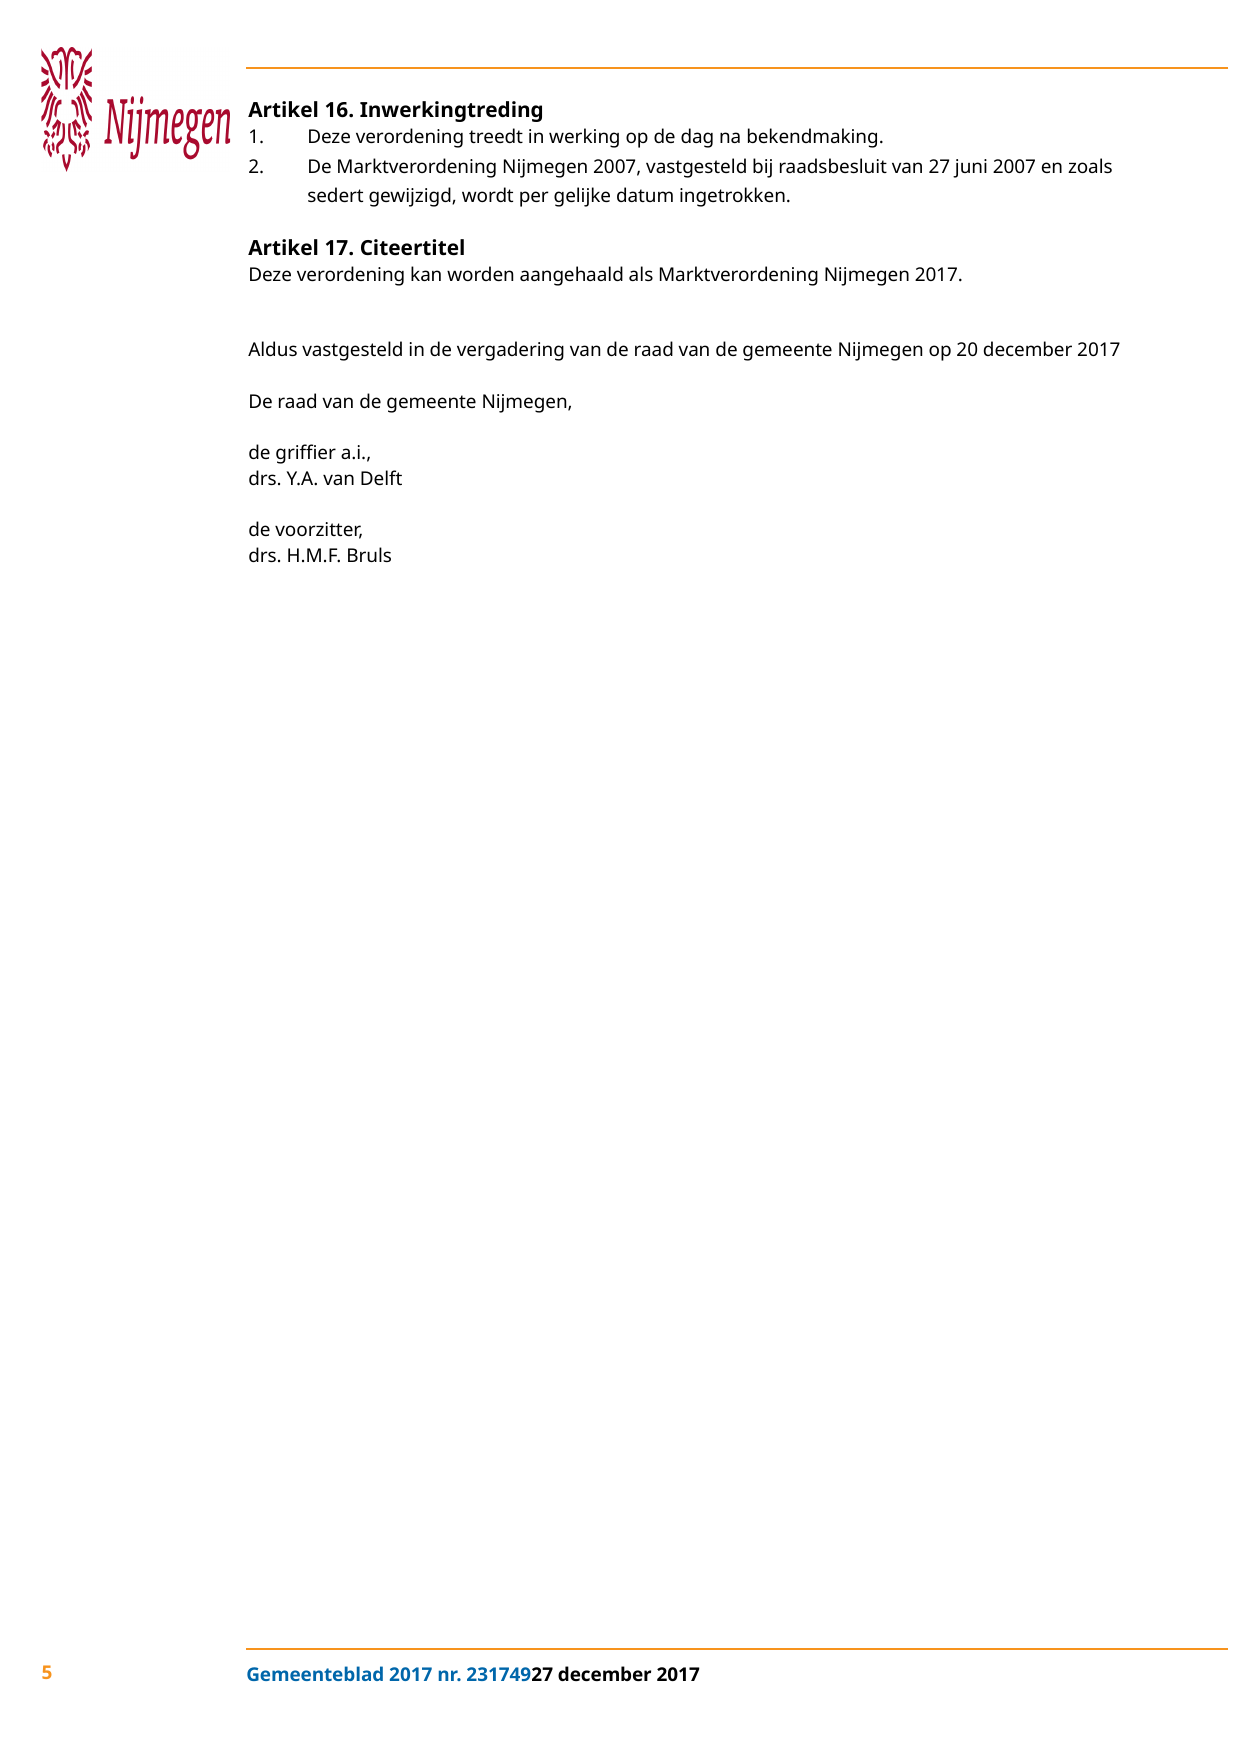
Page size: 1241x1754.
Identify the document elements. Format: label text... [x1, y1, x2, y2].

text de voorzitter, [248, 517, 1152, 542]
text Artikel 17. Citeertitel [248, 233, 1152, 261]
list Deze verordening treedt in werking op de dag na bekendmaking. [248, 123, 1152, 149]
text Aldus vastgesteld in de vergadering van de raad van de gemeente Nijmegen op 20 december 2017 [248, 336, 1152, 362]
text Deze verordening kan worden aangehaald als Marktverordening Nijmegen 2017. [248, 261, 1152, 287]
picture [41, 47, 231, 172]
list De Marktverordening Nijmegen 2007, vastgesteld bij raadsbesluit van 27 juni 2007 en zoals sedert gewijzigd, wordt per gelijke datum ingetrokken. [248, 153, 1152, 208]
text Artikel 16. Inwerkingtreding [248, 95, 1152, 123]
text drs. H.M.F. Bruls [248, 542, 1152, 568]
text de griffier a.i., [248, 439, 1152, 465]
text drs. Y.A. van Delft [248, 465, 1152, 491]
text De raad van de gemeente Nijmegen, [248, 388, 1152, 414]
